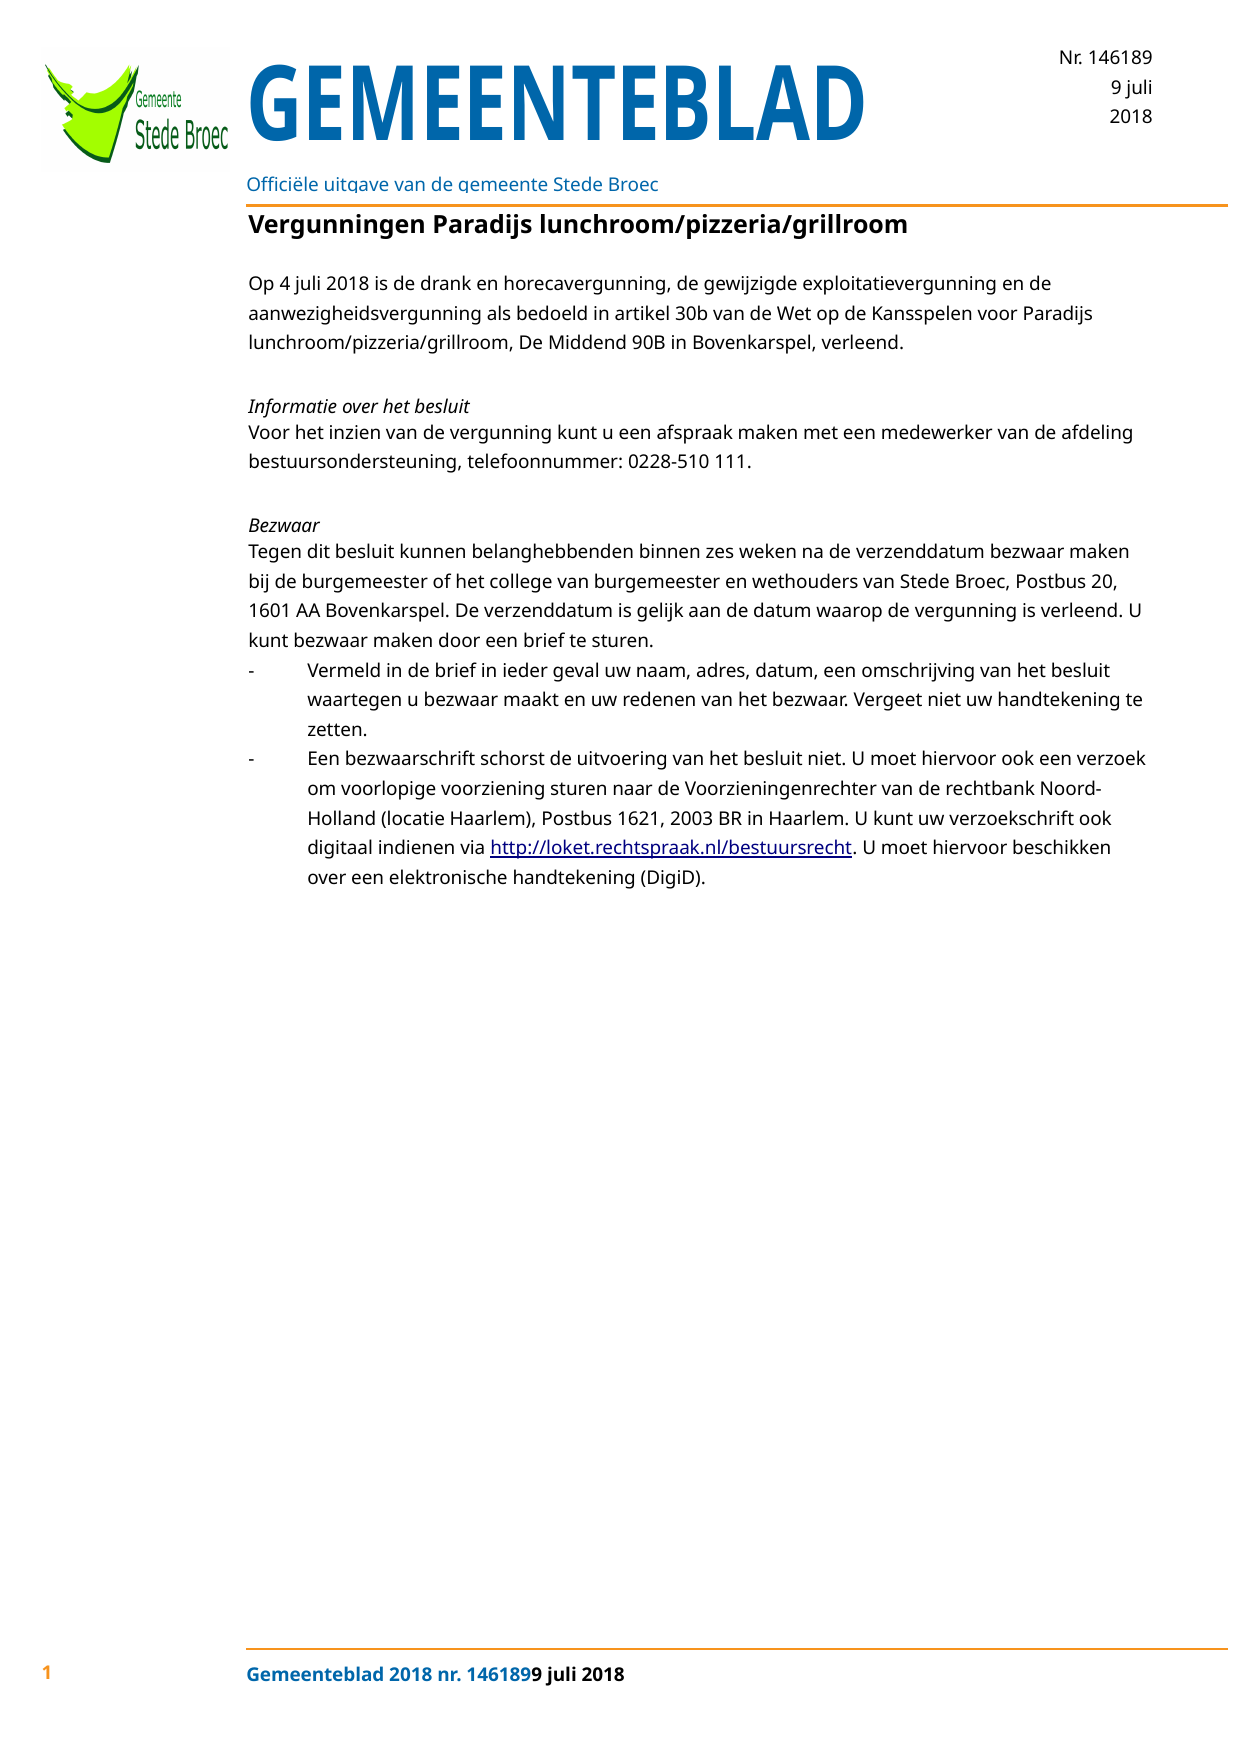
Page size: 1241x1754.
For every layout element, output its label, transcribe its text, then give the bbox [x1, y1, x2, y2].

text Informatie over het besluit [248, 393, 1152, 419]
picture [41, 47, 231, 172]
text Bezwaar [248, 513, 1152, 538]
text Op 4 juli 2018 is de drank en horecavergunning, de gewijzigde exploitatievergunning en de aanwezigheidsvergunning als bedoeld in artikel 30b van de Wet op de Kansspelen voor Paradijs lunchroom/pizzeria/grillroom, De Middend 90B in Bovenkarspel, verleend. [248, 270, 1152, 355]
list Een bezwaarschrift schorst de uitvoering van het besluit niet. U moet hiervoor ook een verzoek om voorlopige voorziening sturen naar de Voorzieningenrechter van de rechtbank Noord-Holland (locatie Haarlem), Postbus 1621, 2003 BR in Haarlem. U kunt uw verzoekschrift ook digitaal indienen via http://loket.rechtspraak.nl/bestuursrecht. U moet hiervoor beschikken over een elektronische handtekening (DigiD). [248, 746, 1152, 889]
text Vergunningen Paradijs lunchroom/pizzeria/grillroom [248, 207, 1152, 241]
text Tegen dit besluit kunnen belanghebbenden binnen zes weken na de verzenddatum bezwaar maken bij de burgemeester of het college van burgemeester en wethouders van Stede Broec, Postbus 20, 1601 AA Bovenkarspel. De verzenddatum is gelijk aan de datum waarop de vergunning is verleend. U kunt bezwaar maken door een brief te sturen. [248, 538, 1152, 653]
text Voor het inzien van de vergunning kunt u een afspraak maken met een medewerker van de afdeling bestuursondersteuning, telefoonnummer: 0228-510 111. [248, 419, 1152, 474]
list Vermeld in de brief in ieder geval uw naam, adres, datum, een omschrijving van het besluit waartegen u bezwaar maakt en uw redenen van het bezwaar. Vergeet niet uw handtekening te zetten. [248, 657, 1152, 742]
